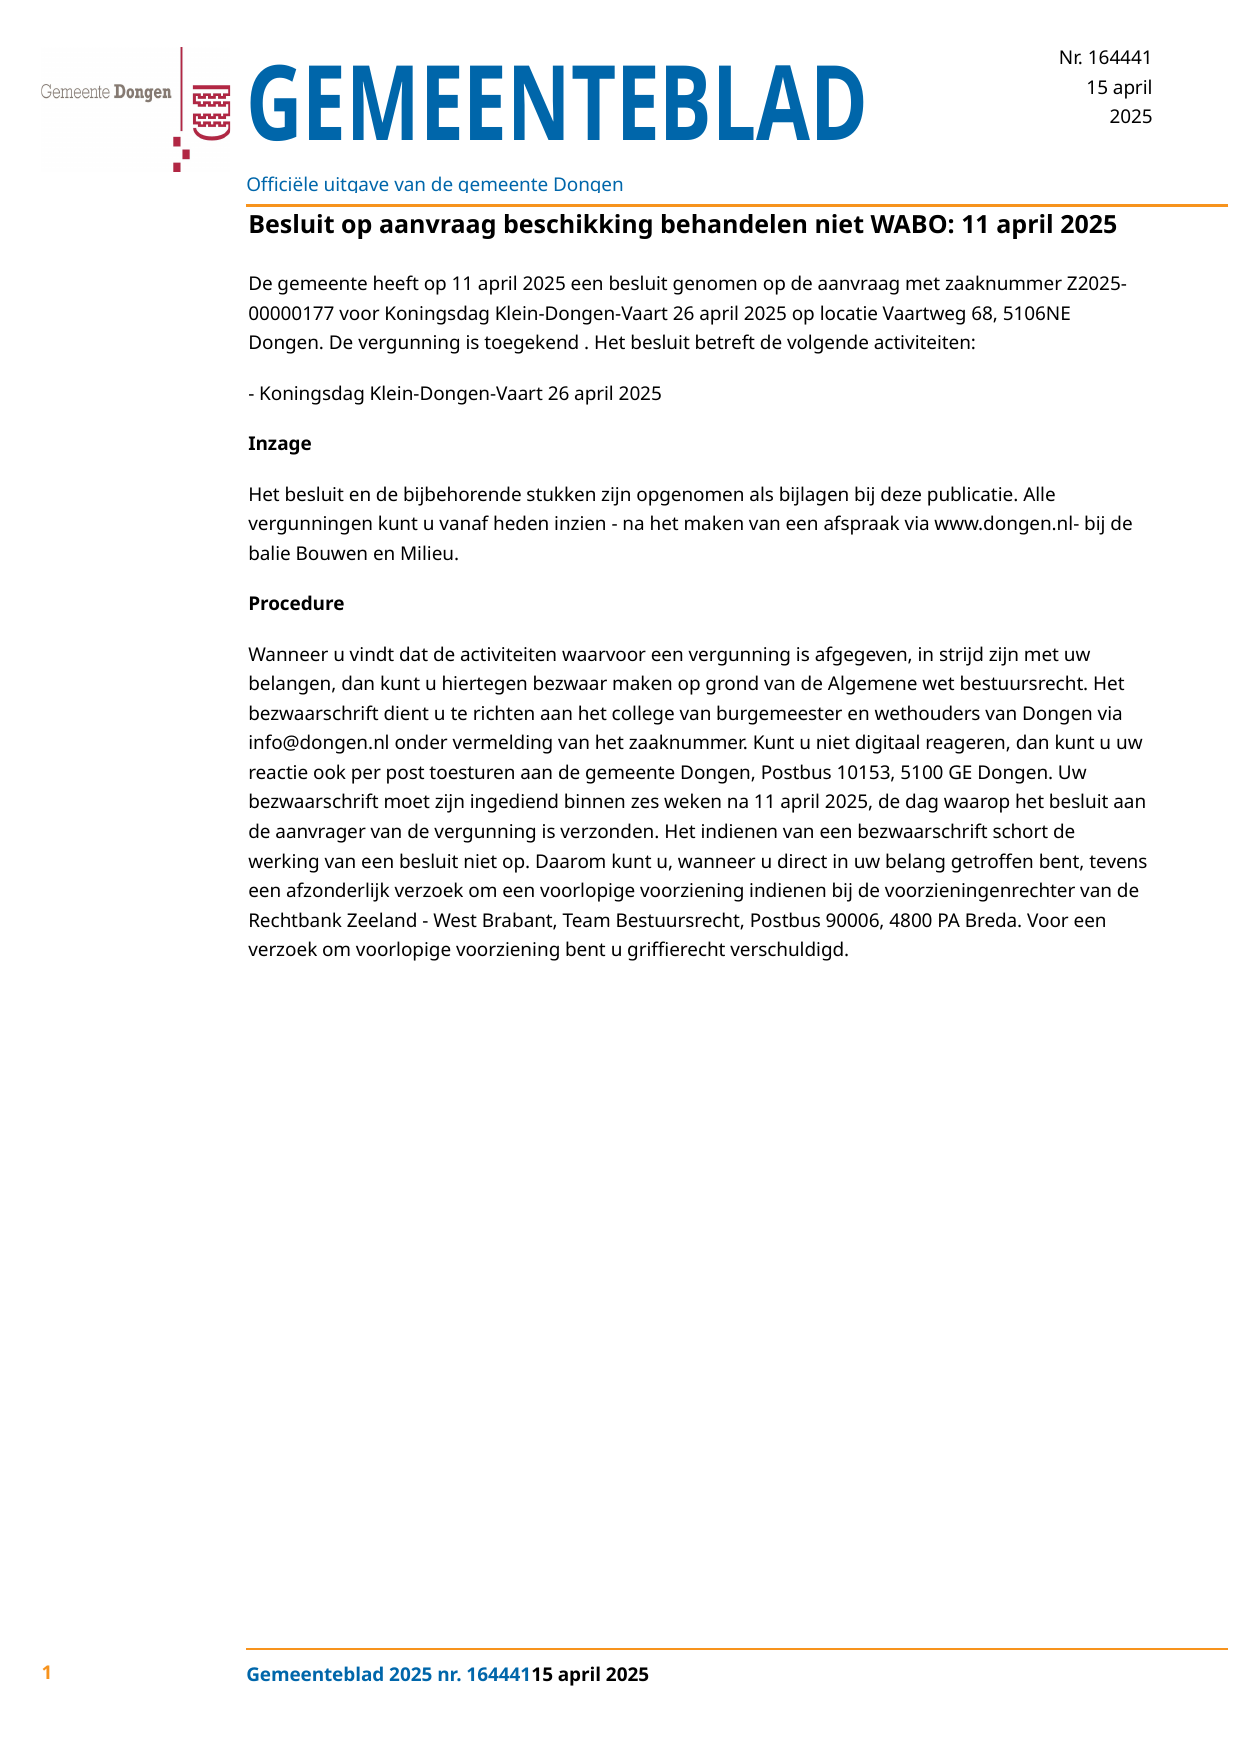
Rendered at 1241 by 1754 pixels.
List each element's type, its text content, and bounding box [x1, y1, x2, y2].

text De gemeente heeft op 11 april 2025 een besluit genomen op de aanvraag met zaaknummer Z2025-00000177 voor Koningsdag Klein-Dongen-Vaart 26 april 2025 op locatie Vaartweg 68, 5106NE Dongen. De vergunning is toegekend . Het besluit betreft de volgende activiteiten: [248, 270, 1152, 355]
picture [41, 47, 231, 172]
text Procedure [248, 590, 1152, 616]
text Inzage [248, 430, 1152, 456]
text Besluit op aanvraag beschikking behandelen niet WABO: 11 april 2025 [248, 207, 1152, 241]
text Wanneer u vindt dat de activiteiten waarvoor een vergunning is afgegeven, in strijd zijn met uw belangen, dan kunt u hiertegen bezwaar maken op grond van de Algemene wet bestuursrecht. Het bezwaarschrift dient u te richten aan het college van burgemeester en wethouders van Dongen via info@dongen.nl onder vermelding van het zaaknummer. Kunt u niet digitaal reageren, dan kunt u uw reactie ook per post toesturen aan de gemeente Dongen, Postbus 10153, 5100 GE Dongen. Uw bezwaarschrift moet zijn ingediend binnen zes weken na 11 april 2025, de dag waarop het besluit aan de aanvrager van de vergunning is verzonden. Het indienen van een bezwaarschrift schort de werking van een besluit niet op. Daarom kunt u, wanneer u direct in uw belang getroffen bent, tevens een afzonderlijk verzoek om een voorlopige voorziening indienen bij de voorzieningenrechter van de Rechtbank Zeeland - West Brabant, Team Bestuursrecht, Postbus 90006, 4800 PA Breda. Voor een verzoek om voorlopige voorziening bent u griffierecht verschuldigd. [248, 641, 1152, 962]
text - Koningsdag Klein-Dongen-Vaart 26 april 2025 [248, 380, 1152, 406]
text Het besluit en de bijbehorende stukken zijn opgenomen als bijlagen bij deze publicatie. Alle vergunningen kunt u vanaf heden inzien - na het maken van een afspraak via www.dongen.nl- bij de balie Bouwen en Milieu. [248, 481, 1152, 566]
